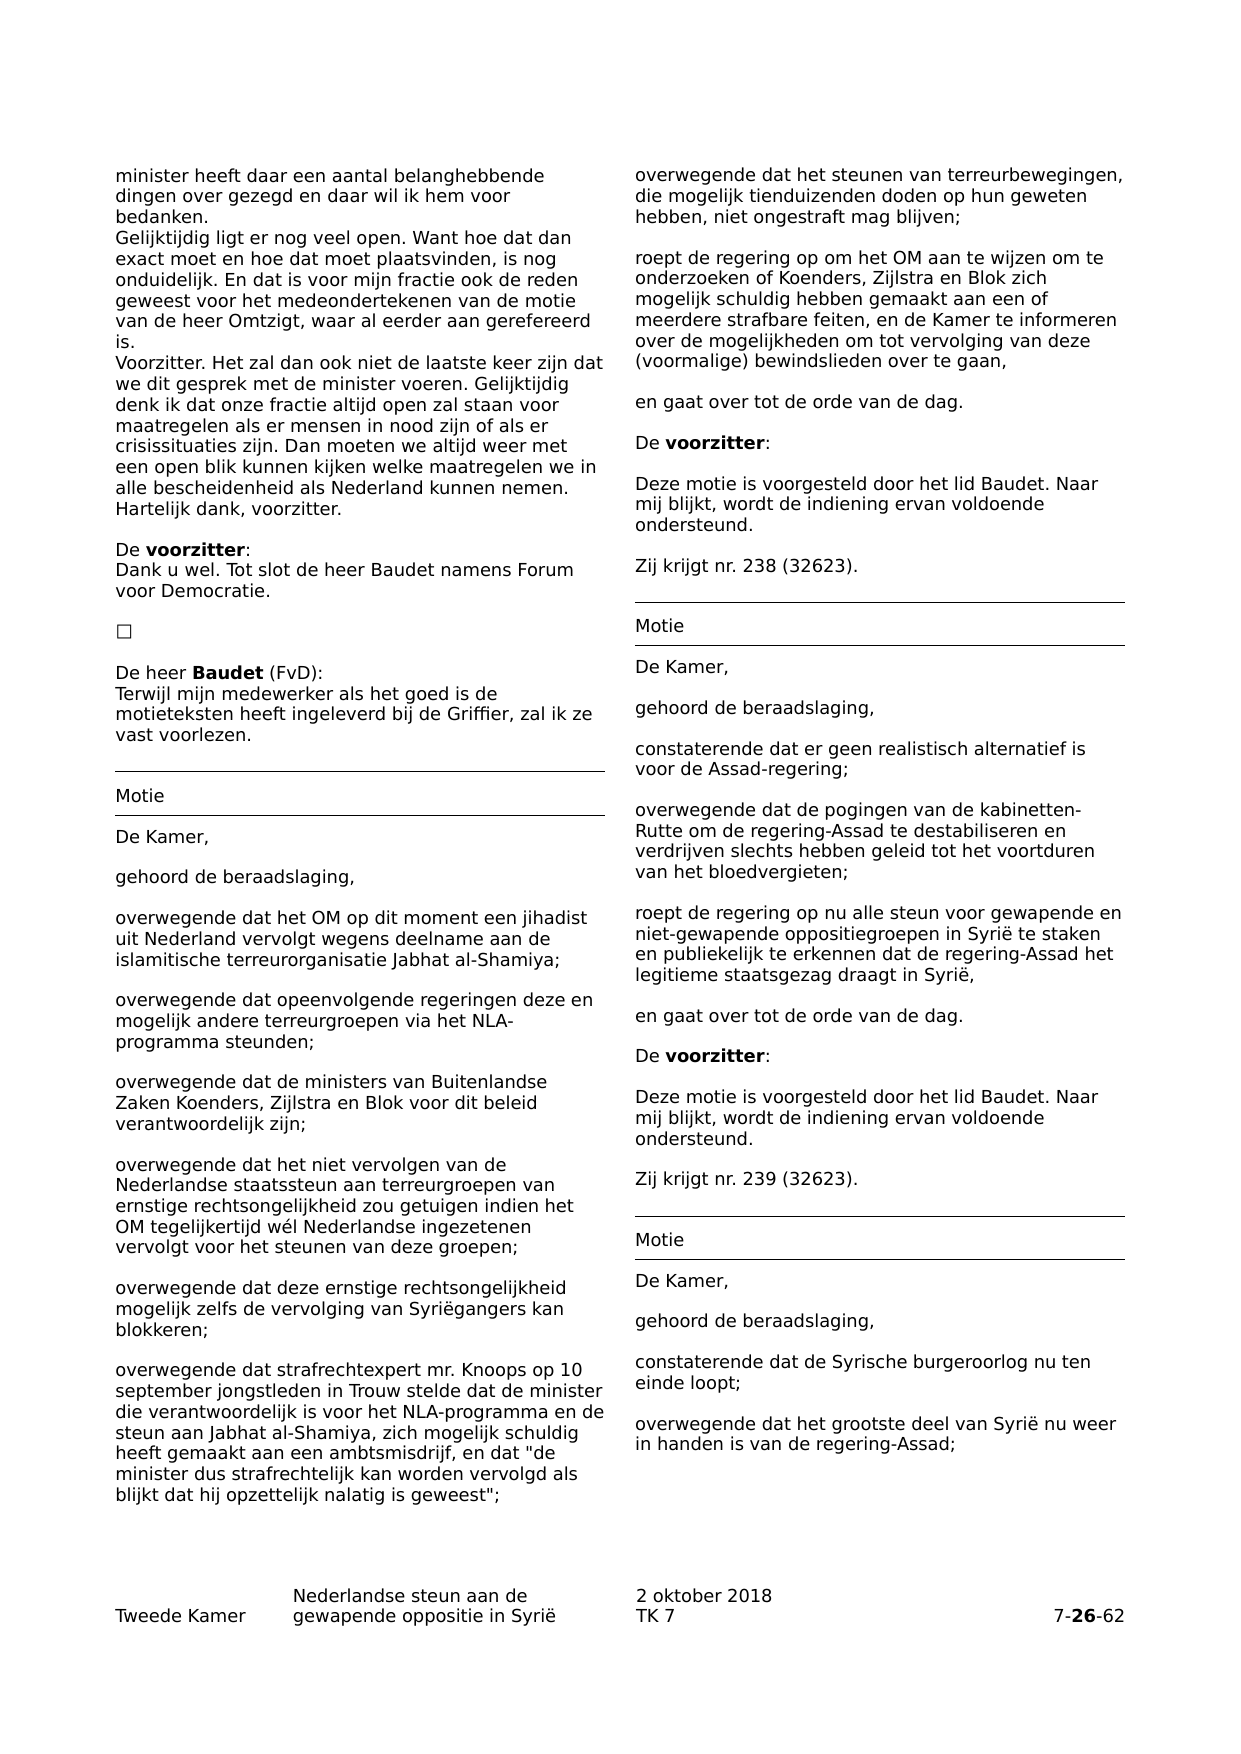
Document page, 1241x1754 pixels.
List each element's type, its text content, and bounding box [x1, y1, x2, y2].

text gehoord de beraadslaging, [115, 867, 605, 888]
text constaterende dat er geen realistisch alternatief is voor de Assad-regering; [635, 738, 1125, 780]
text Motie [635, 616, 1125, 637]
text De voorzitter: [635, 1046, 1125, 1067]
text overwegende dat het steunen van terreurbewegingen, die mogelijk tienduizenden doden op hun geweten hebben, niet ongestraft mag blijven; [635, 165, 1125, 227]
text Zij krijgt nr. 238 (32623). [635, 556, 1125, 576]
text ⬜ [115, 622, 605, 643]
text en gaat over tot de orde van de dag. [635, 392, 1125, 413]
text overwegende dat opeenvolgende regeringen deze en mogelijk andere terreurgroepen via het NLA-programma steunden; [115, 990, 605, 1052]
text Voorzitter. Het zal dan ook niet de laatste keer zijn dat we dit gesprek met de minister voeren. Gelijktijdig denk ik dat onze fractie altijd open zal staan voor maatregelen als er mensen in nood zijn of als er crisissituaties zijn. Dan moeten we altijd weer met een open blik kunnen kijken welke maatregelen we in alle bescheidenheid als Nederland kunnen nemen. [115, 353, 605, 499]
text Motie [115, 786, 605, 806]
text overwegende dat de pogingen van de kabinetten-Rutte om de regering-Assad te destabiliseren en verdrijven slechts hebben geleid tot het voortduren van het bloedvergieten; [635, 800, 1125, 883]
text De voorzitter: [115, 539, 605, 560]
text Motie [635, 1230, 1125, 1251]
text minister heeft daar een aantal belanghebbende dingen over gezegd en daar wil ik hem voor bedanken. [115, 165, 605, 228]
text Deze motie is voorgesteld door het lid Baudet. Naar mij blijkt, wordt de indiening ervan voldoende ondersteund. [635, 1087, 1125, 1149]
text De voorzitter: [635, 433, 1125, 453]
text roept de regering op nu alle steun voor gewapende en niet-gewapende oppositiegroepen in Syrië te staken en publiekelijk te erkennen dat de regering-Assad het legitieme staatsgezag draagt in Syrië, [635, 903, 1125, 986]
text overwegende dat het OM op dit moment een jihadist uit Nederland vervolgt wegens deelname aan de islamitische terreurorganisatie Jabhat al-Shamiya; [115, 908, 605, 970]
text en gaat over tot de orde van de dag. [635, 1006, 1125, 1026]
text De Kamer, [635, 1271, 1125, 1291]
text overwegende dat de ministers van Buitenlandse Zaken Koenders, Zijlstra en Blok voor dit beleid verantwoordelijk zijn; [115, 1072, 605, 1134]
text Dank u wel. Tot slot de heer Baudet namens Forum voor Democratie. [115, 560, 605, 602]
text constaterende dat de Syrische burgeroorlog nu ten einde loopt; [635, 1352, 1125, 1393]
text overwegende dat het grootste deel van Syrië nu weer in handen is van de regering-Assad; [635, 1413, 1125, 1455]
text De Kamer, [115, 826, 605, 847]
text Hartelijk dank, voorzitter. [115, 499, 605, 519]
text gehoord de beraadslaging, [635, 1311, 1125, 1332]
text De Kamer, [635, 657, 1125, 678]
text Gelijktijdig ligt er nog veel open. Want hoe dat dan exact moet en hoe dat moet plaatsvinden, is nog onduidelijk. En dat is voor mijn fractie ook de reden geweest voor het medeondertekenen van de motie van de heer Omtzigt, waar al eerder aan gerefereerd is. [115, 228, 605, 353]
text Zij krijgt nr. 239 (32623). [635, 1169, 1125, 1190]
text De heer Baudet (FvD): [115, 663, 605, 683]
text Terwijl mijn medewerker als het goed is de motieteksten heeft ingeleverd bij de Griffier, zal ik ze vast voorlezen. [115, 683, 605, 746]
text overwegende dat deze ernstige rechtsongelijkheid mogelijk zelfs de vervolging van Syriëgangers kan blokkeren; [115, 1278, 605, 1340]
text roept de regering op om het OM aan te wijzen om te onderzoeken of Koenders, Zijlstra en Blok zich mogelijk schuldig hebben gemaakt aan een of meerdere strafbare feiten, en de Kamer te informeren over de mogelijkheden om tot vervolging van deze (voormalige) bewindslieden over te gaan, [635, 247, 1125, 372]
text overwegende dat het niet vervolgen van de Nederlandse staatssteun aan terreurgroepen van ernstige rechtsongelijkheid zou getuigen indien het OM tegelijkertijd wél Nederlandse ingezetenen vervolgt voor het steunen van deze groepen; [115, 1154, 605, 1258]
text gehoord de beraadslaging, [635, 698, 1125, 718]
text overwegende dat strafrechtexpert mr. Knoops op 10 september jongstleden in Trouw stelde dat de minister die verantwoordelijk is voor het NLA-programma en de steun aan Jabhat al-Shamiya, zich mogelijk schuldig heeft gemaakt aan een ambtsmisdrijf, en dat "de minister dus strafrechtelijk kan worden vervolgd als blijkt dat hij opzettelijk nalatig is geweest"; [115, 1360, 605, 1505]
text Deze motie is voorgesteld door het lid Baudet. Naar mij blijkt, wordt de indiening ervan voldoende ondersteund. [635, 473, 1125, 536]
